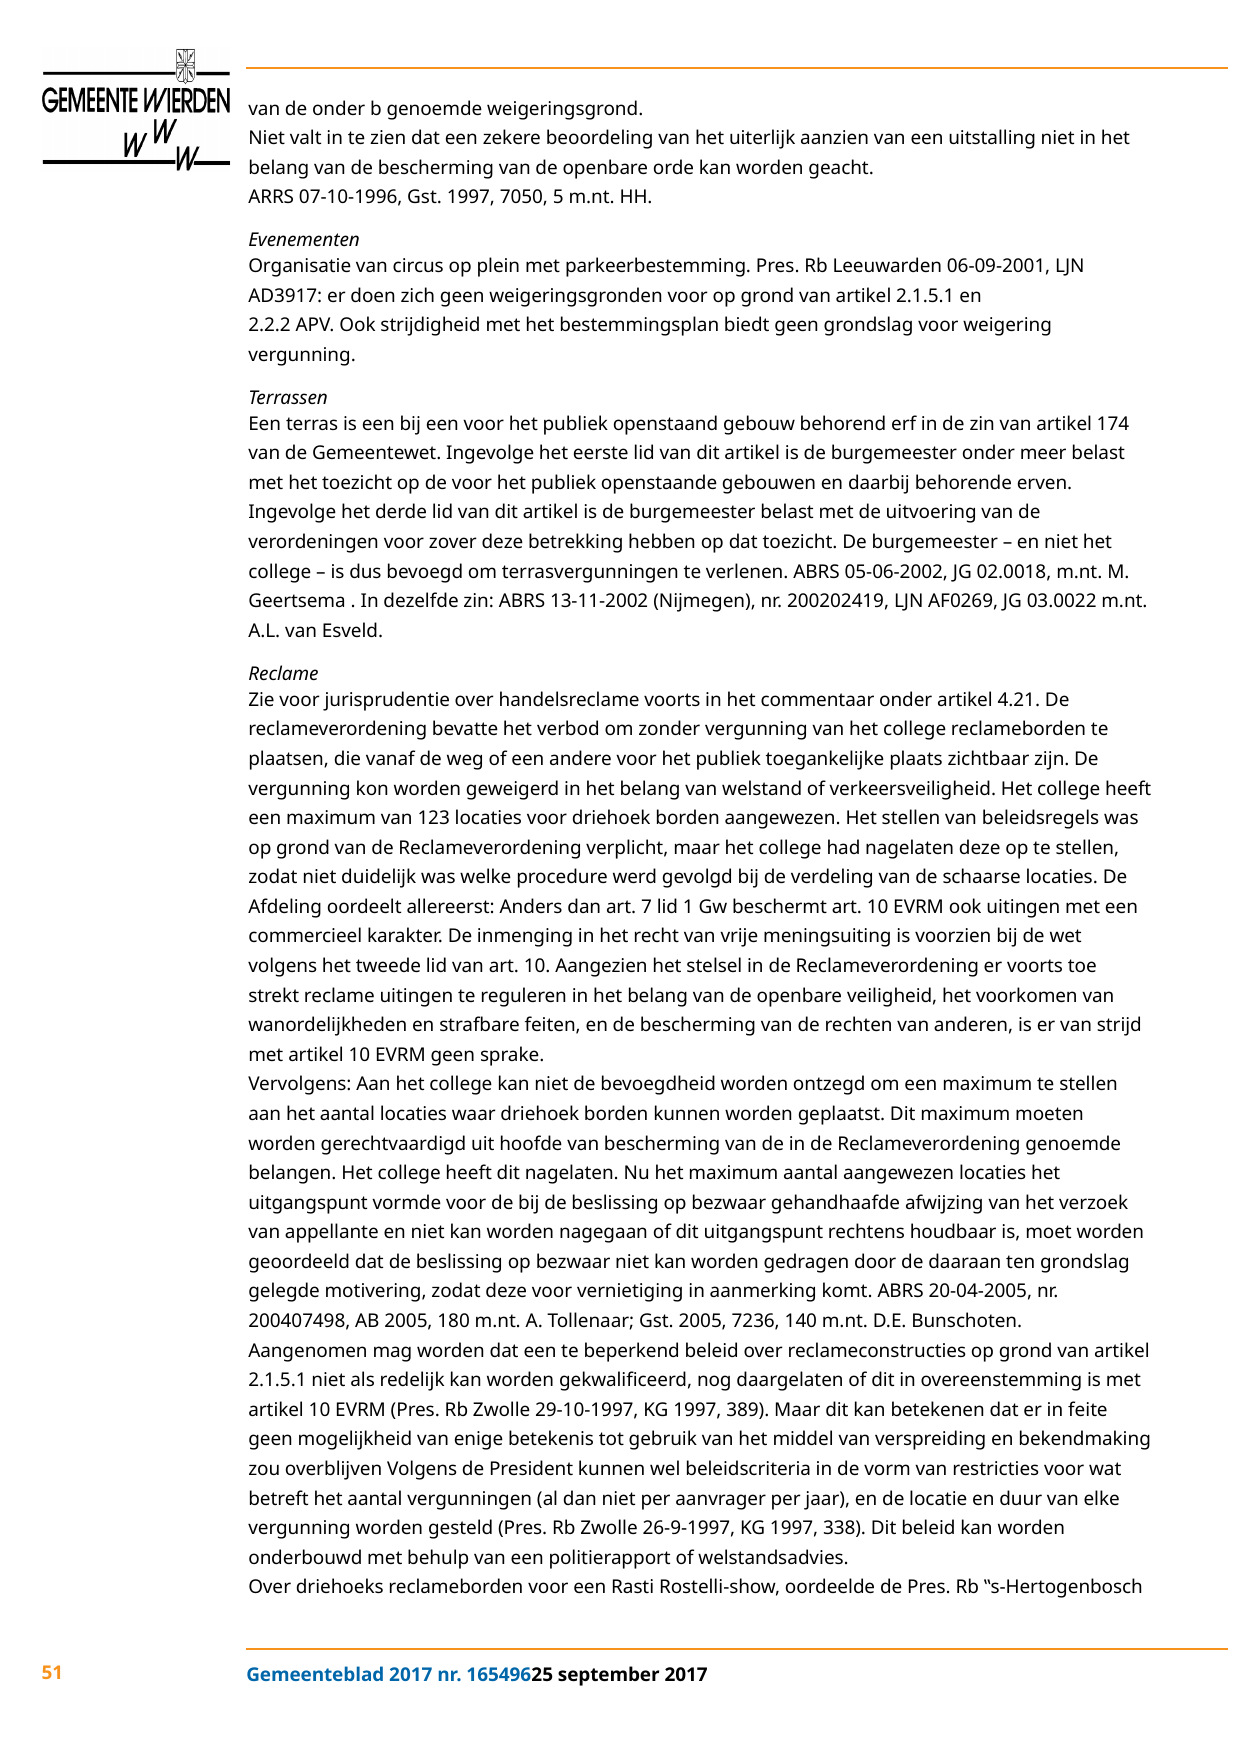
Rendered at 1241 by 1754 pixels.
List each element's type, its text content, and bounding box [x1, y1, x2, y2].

text Een terras is een bij een voor het publiek openstaand gebouw behorend erf in de zin van artikel 174 van de Gemeentewet. Ingevolge het eerste lid van dit artikel is de burgemeester onder meer belast met het toezicht op de voor het publiek openstaande gebouwen en daarbij behorende erven. Ingevolge het derde lid van dit artikel is de burgemeester belast met de uitvoering van de verordeningen voor zover deze betrekking hebben op dat toezicht. De burgemeester – en niet het college – is dus bevoegd om terrasvergunningen te verlenen. ABRS 05-06-2002, JG 02.0018, m.nt. M. Geertsema . In dezelfde zin: ABRS 13-11-2002 (Nijmegen), nr. 200202419, LJN AF0269, JG 03.0022 m.nt. A.L. van Esveld. [248, 410, 1152, 643]
text Zie voor jurisprudentie over handelsreclame voorts in het commentaar onder artikel 4.21. De reclameverordening bevatte het verbod om zonder vergunning van het college reclameborden te plaatsen, die vanaf de weg of een andere voor het publiek toegankelijke plaats zichtbaar zijn. De vergunning kon worden geweigerd in het belang van welstand of verkeersveiligheid. Het college heeft een maximum van 123 locaties voor driehoek borden aangewezen. Het stellen van beleidsregels was op grond van de Reclameverordening verplicht, maar het college had nagelaten deze op te stellen, zodat niet duidelijk was welke procedure werd gevolgd bij de verdeling van de schaarse locaties. De Afdeling oordeelt allereerst: Anders dan art. 7 lid 1 Gw beschermt art. 10 EVRM ook uitingen met een commercieel karakter. De inmenging in het recht van vrije meningsuiting is voorzien bij de wet volgens het tweede lid van art. 10. Aangezien het stelsel in de Reclameverordening er voorts toe strekt reclame uitingen te reguleren in het belang van de openbare veiligheid, het voorkomen van wanordelijkheden en strafbare feiten, en de bescherming van de rechten van anderen, is er van strijd met artikel 10 EVRM geen sprake. [248, 686, 1152, 1067]
text Aangenomen mag worden dat een te beperkend beleid over reclameconstructies op grond van artikel 2.1.5.1 niet als redelijk kan worden gekwalificeerd, nog daargelaten of dit in overeenstemming is met artikel 10 EVRM (Pres. Rb Zwolle 29-10-1997, KG 1997, 389). Maar dit kan betekenen dat er in feite geen mogelijkheid van enige betekenis tot gebruik van het middel van verspreiding en bekendmaking zou overblijven Volgens de President kunnen wel beleidscriteria in de vorm van restricties voor wat betreft het aantal vergunningen (al dan niet per aanvrager per jaar), en de locatie en duur van elke vergunning worden gesteld (Pres. Rb Zwolle 26-9-1997, KG 1997, 338). Dit beleid kan worden onderbouwd met behulp van een politierapport of welstandsadvies. [248, 1337, 1152, 1569]
text Vervolgens: Aan het college kan niet de bevoegdheid worden ontzegd om een maximum te stellen aan het aantal locaties waar driehoek borden kunnen worden geplaatst. Dit maximum moeten worden gerechtvaardigd uit hoofde van bescherming van de in de Reclameverordening genoemde belangen. Het college heeft dit nagelaten. Nu het maximum aantal aangewezen locaties het uitgangspunt vormde voor de bij de beslissing op bezwaar gehandhaafde afwijzing van het verzoek van appellante en niet kan worden nagegaan of dit uitgangspunt rechtens houdbaar is, moet worden geoordeeld dat de beslissing op bezwaar niet kan worden gedragen door de daaraan ten grondslag gelegde motivering, zodat deze voor vernietiging in aanmerking komt. ABRS 20-04-2005, nr. 200407498, AB 2005, 180 m.nt. A. Tollenaar; Gst. 2005, 7236, 140 m.nt. D.E. Bunschoten. [248, 1071, 1152, 1333]
text Evenementen [248, 227, 1152, 252]
text van de onder b genoemde weigeringsgrond. [248, 95, 1152, 121]
text Terrassen [248, 384, 1152, 410]
text Over driehoeks reclameborden voor een Rasti Rostelli-show, oordeelde de Pres. Rb ‟s-Hertogenbosch [248, 1573, 1152, 1599]
picture [41, 47, 231, 172]
text Reclame [248, 660, 1152, 686]
text 2.2.2 APV. Ook strijdigheid met het bestemmingsplan biedt geen grondslag voor weigering vergunning. [248, 312, 1152, 367]
text ARRS 07-10-1996, Gst. 1997, 7050, 5 m.nt. HH. [248, 183, 1152, 209]
text Organisatie van circus op plein met parkeerbestemming. Pres. Rb Leeuwarden 06-09-2001, LJN AD3917: er doen zich geen weigeringsgronden voor op grond van artikel 2.1.5.1 en [248, 252, 1152, 308]
text Niet valt in te zien dat een zekere beoordeling van het uiterlijk aanzien van een uitstalling niet in het belang van de bescherming van de openbare orde kan worden geacht. [248, 124, 1152, 180]
